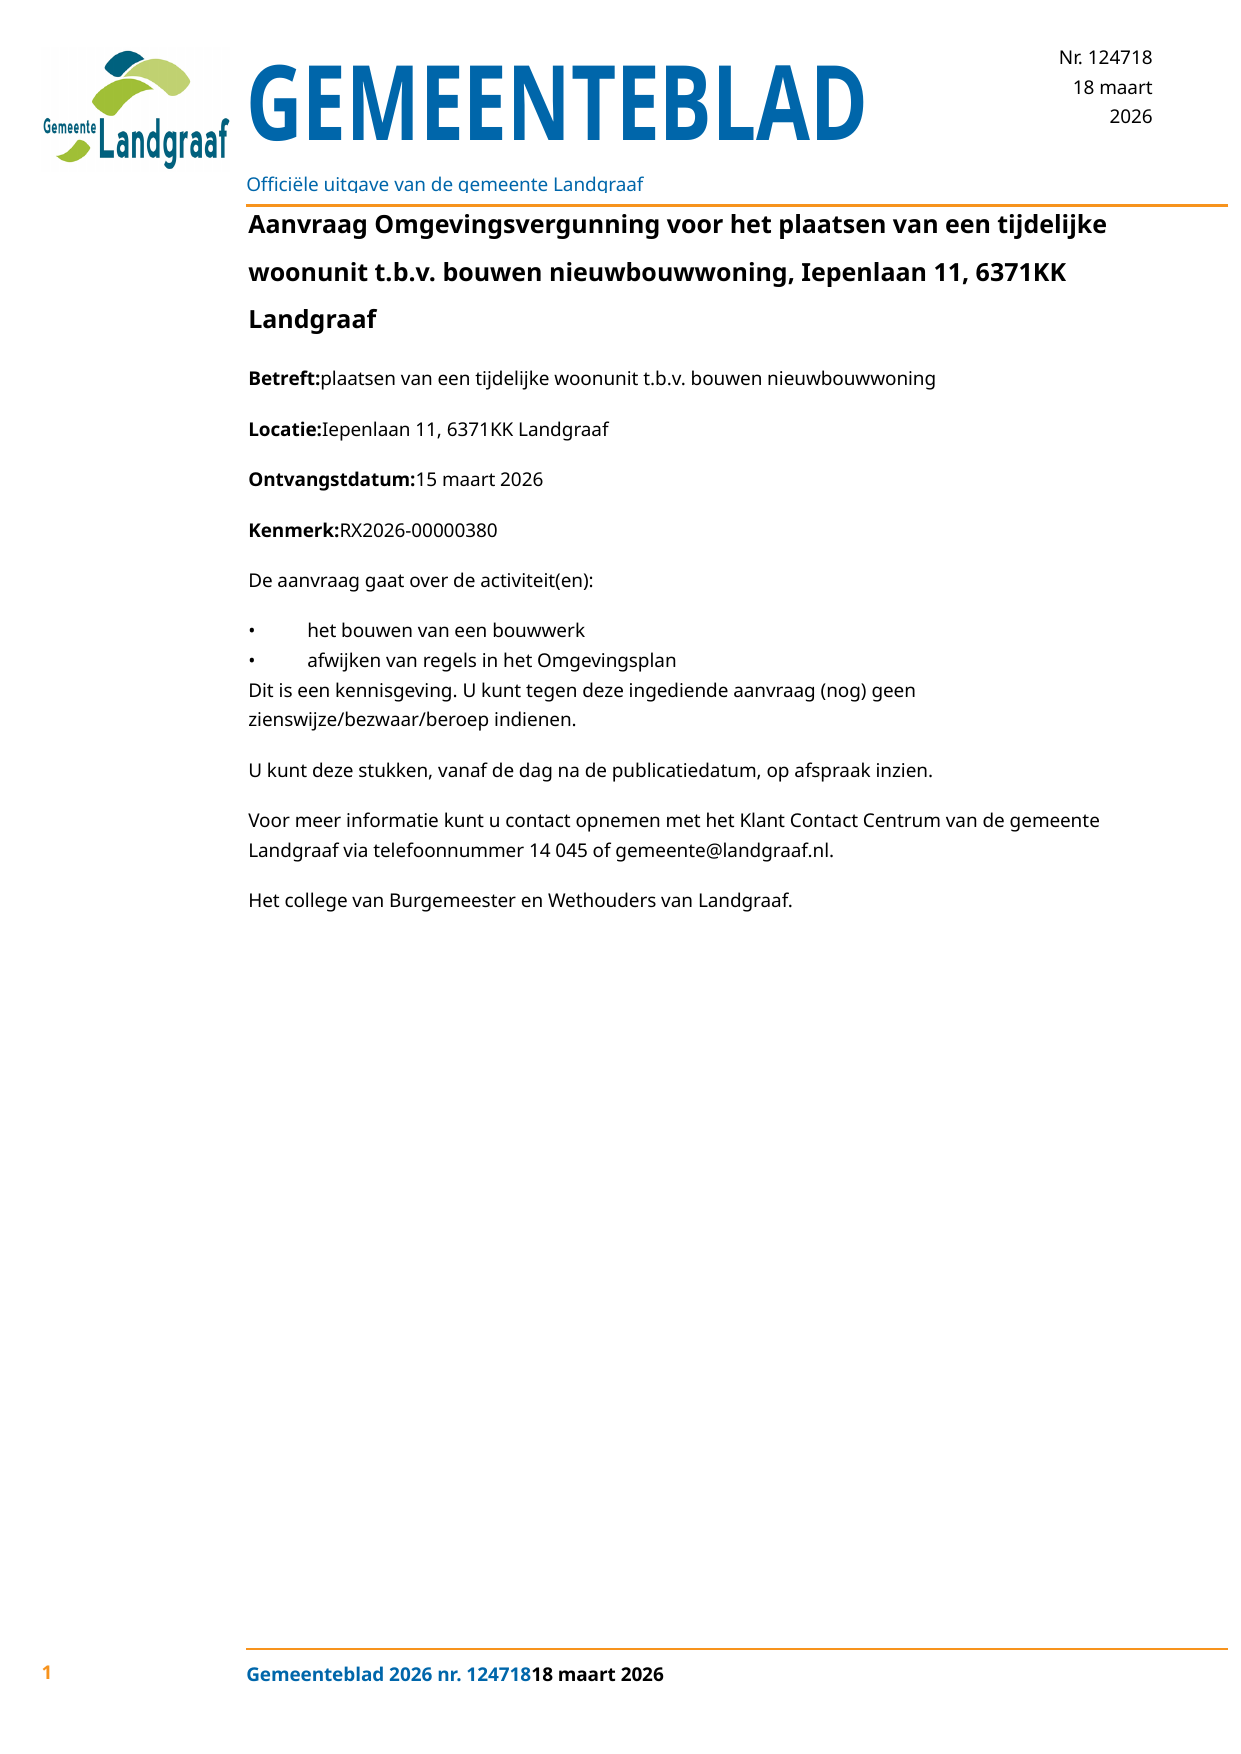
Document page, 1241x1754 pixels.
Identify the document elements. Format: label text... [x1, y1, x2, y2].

text Dit is een kennisgeving. U kunt tegen deze ingediende aanvraag (nog) geen zienswijze/bezwaar/beroep indienen. [248, 677, 1152, 732]
text Kenmerk:RX2026-00000380 [248, 517, 1152, 542]
text Ontvangstdatum:15 maart 2026 [248, 466, 1152, 492]
list afwijken van regels in het Omgevingsplan [248, 647, 1152, 673]
text U kunt deze stukken, vanaf de dag na de publicatiedatum, op afspraak inzien. [248, 757, 1152, 782]
text Voor meer informatie kunt u contact opnemen met het Klant Contact Centrum van de gemeente Landgraaf via telefoonnummer 14 045 of gemeente@landgraaf.nl. [248, 807, 1152, 862]
text Aanvraag Omgevingsvergunning voor het plaatsen van een tijdelijke woonunit t.b.v. bouwen nieuwbouwwoning, Iepenlaan 11, 6371KK Landgraaf [248, 207, 1152, 336]
text Betreft:plaatsen van een tijdelijke woonunit t.b.v. bouwen nieuwbouwwoning [248, 366, 1152, 391]
picture [41, 47, 231, 172]
text Locatie:Iepenlaan 11, 6371KK Landgraaf [248, 416, 1152, 442]
text De aanvraag gaat over de activiteit(en): [248, 567, 1152, 593]
list het bouwen van een bouwwerk [248, 618, 1152, 643]
text Het college van Burgemeester en Wethouders van Landgraaf. [248, 887, 1152, 913]
